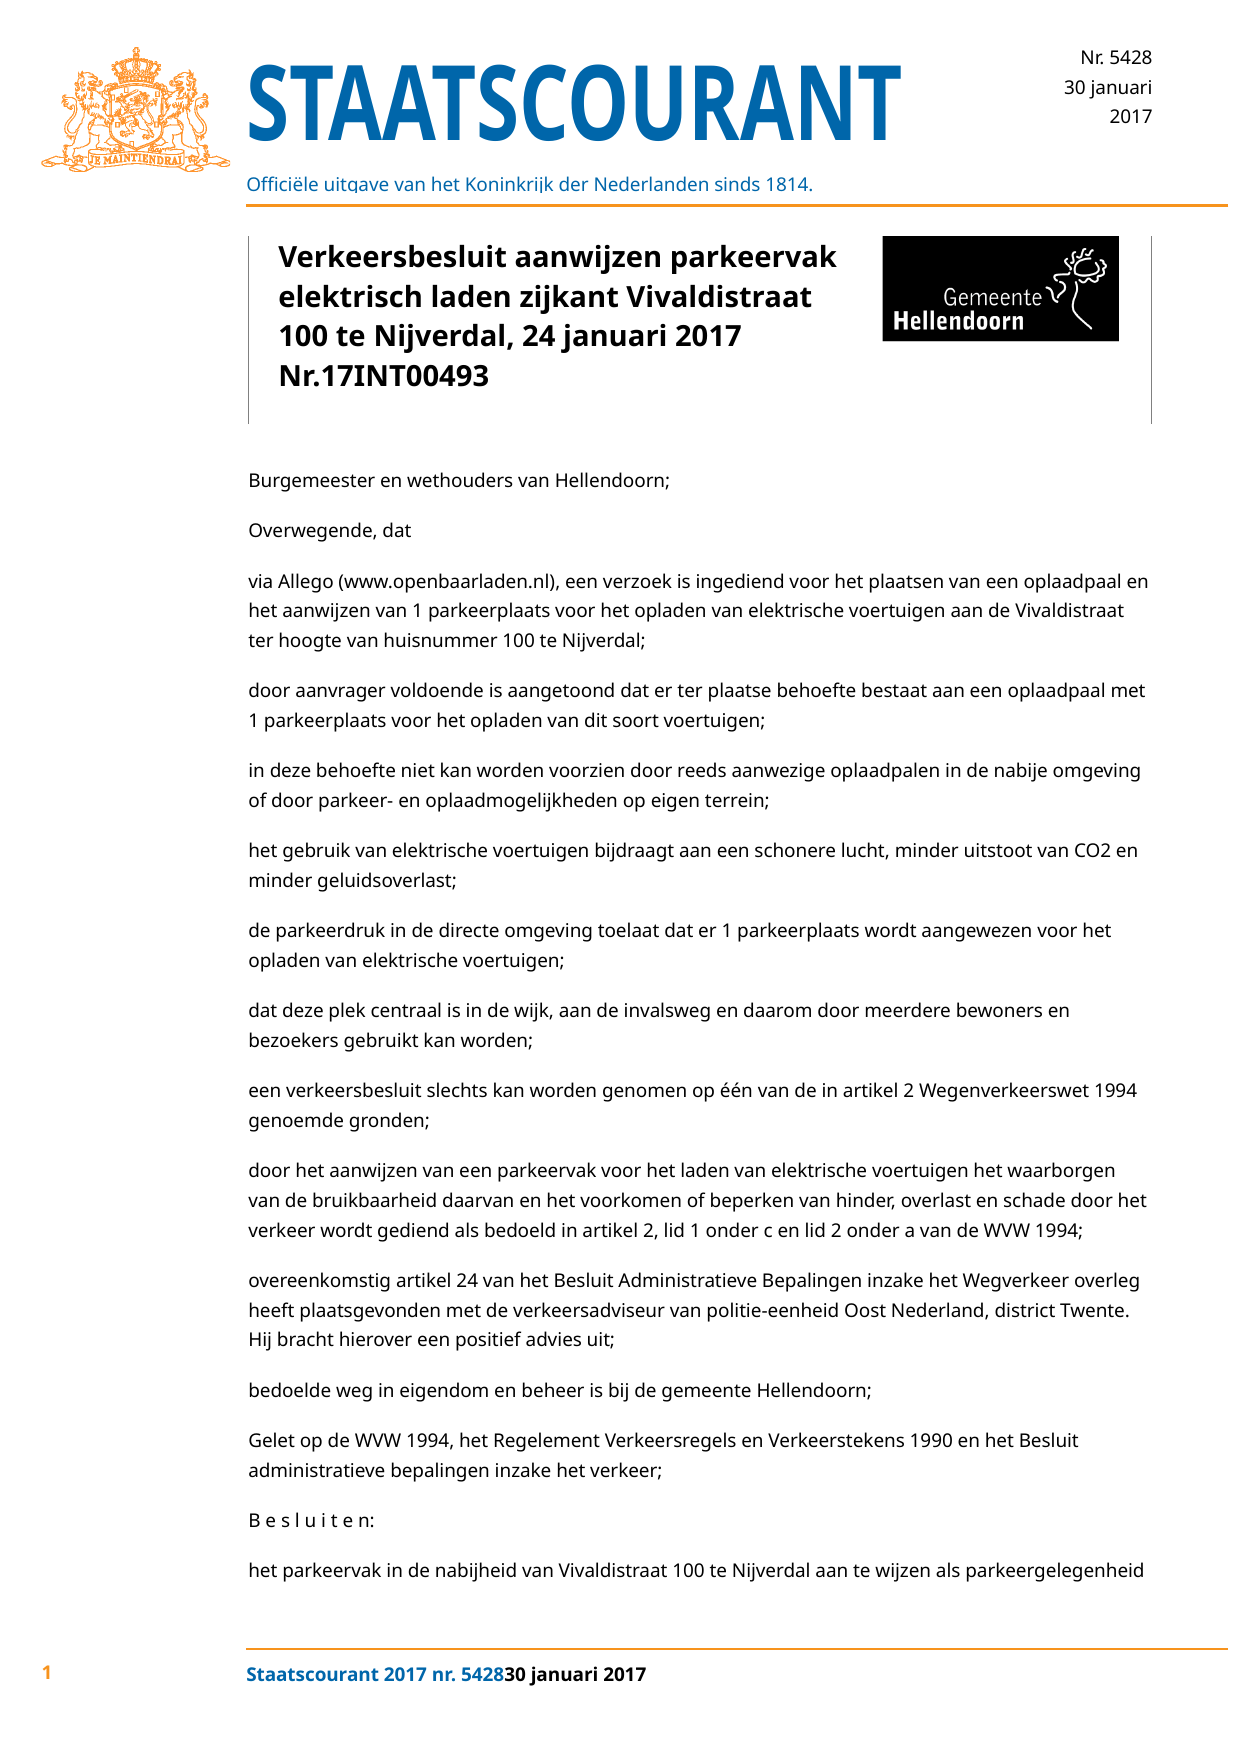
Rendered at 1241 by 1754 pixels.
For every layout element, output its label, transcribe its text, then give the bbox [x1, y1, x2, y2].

text via Allego (www.openbaarladen.nl), een verzoek is ingediend voor het plaatsen van een oplaadpaal en het aanwijzen van 1 parkeerplaats voor het opladen van elektrische voertuigen aan de Vivaldistraat ter hoogte van huisnummer 100 te Nijverdal; [248, 568, 1152, 653]
text de parkeerdruk in de directe omgeving toelaat dat er 1 parkeerplaats wordt aangewezen voor het opladen van elektrische voertuigen; [248, 918, 1152, 973]
text het parkeervak in de nabijheid van Vivaldistraat 100 te Nijverdal aan te wijzen als parkeergelegenheid [248, 1558, 1152, 1583]
table_header [850, 236, 1151, 424]
picture [882, 236, 1119, 342]
text B e s l u i t e n: [248, 1507, 1152, 1533]
text Burgemeester en wethouders van Hellendoorn; [248, 467, 1152, 493]
text overeenkomstig artikel 24 van het Besluit Administratieve Bepalingen inzake het Wegverkeer overleg heeft plaatsgevonden met de verkeersadviseur van politie-eenheid Oost Nederland, district Twente. Hij bracht hierover een positief advies uit; [248, 1267, 1152, 1352]
table_header Verkeersbesluit aanwijzen parkeervak elektrisch laden zijkant Vivaldistraat 100 te Nijverdal, 24 januari 2017 Nr.17INT00493 [249, 236, 850, 424]
text in deze behoefte niet kan worden voorzien door reeds aanwezige oplaadpalen in de nabije omgeving of door parkeer- en oplaadmogelijkheden op eigen terrein; [248, 758, 1152, 813]
text dat deze plek centraal is in de wijk, aan de invalsweg en daarom door meerdere bewoners en bezoekers gebruikt kan worden; [248, 998, 1152, 1053]
text een verkeersbesluit slechts kan worden genomen op één van de in artikel 2 Wegenverkeerswet 1994 genoemde gronden; [248, 1078, 1152, 1133]
text bedoelde weg in eigendom en beheer is bij de gemeente Hellendoorn; [248, 1377, 1152, 1403]
text Overwegende, dat [248, 518, 1152, 543]
text door het aanwijzen van een parkeervak voor het laden van elektrische voertuigen het waarborgen van de bruikbaarheid daarvan en het voorkomen of beperken van hinder, overlast en schade door het verkeer wordt gediend als bedoeld in artikel 2, lid 1 onder c en lid 2 onder a van de WVW 1994; [248, 1158, 1152, 1243]
text door aanvrager voldoende is aangetoond dat er ter plaatse behoefte bestaat aan een oplaadpaal met 1 parkeerplaats voor het opladen van dit soort voertuigen; [248, 678, 1152, 733]
text het gebruik van elektrische voertuigen bijdraagt aan een schonere lucht, minder uitstoot van CO2 en minder geluidsoverlast; [248, 838, 1152, 893]
text Gelet op de WVW 1994, het Regelement Verkeersregels en Verkeerstekens 1990 en het Besluit administratieve bepalingen inzake het verkeer; [248, 1427, 1152, 1483]
picture [41, 47, 231, 172]
